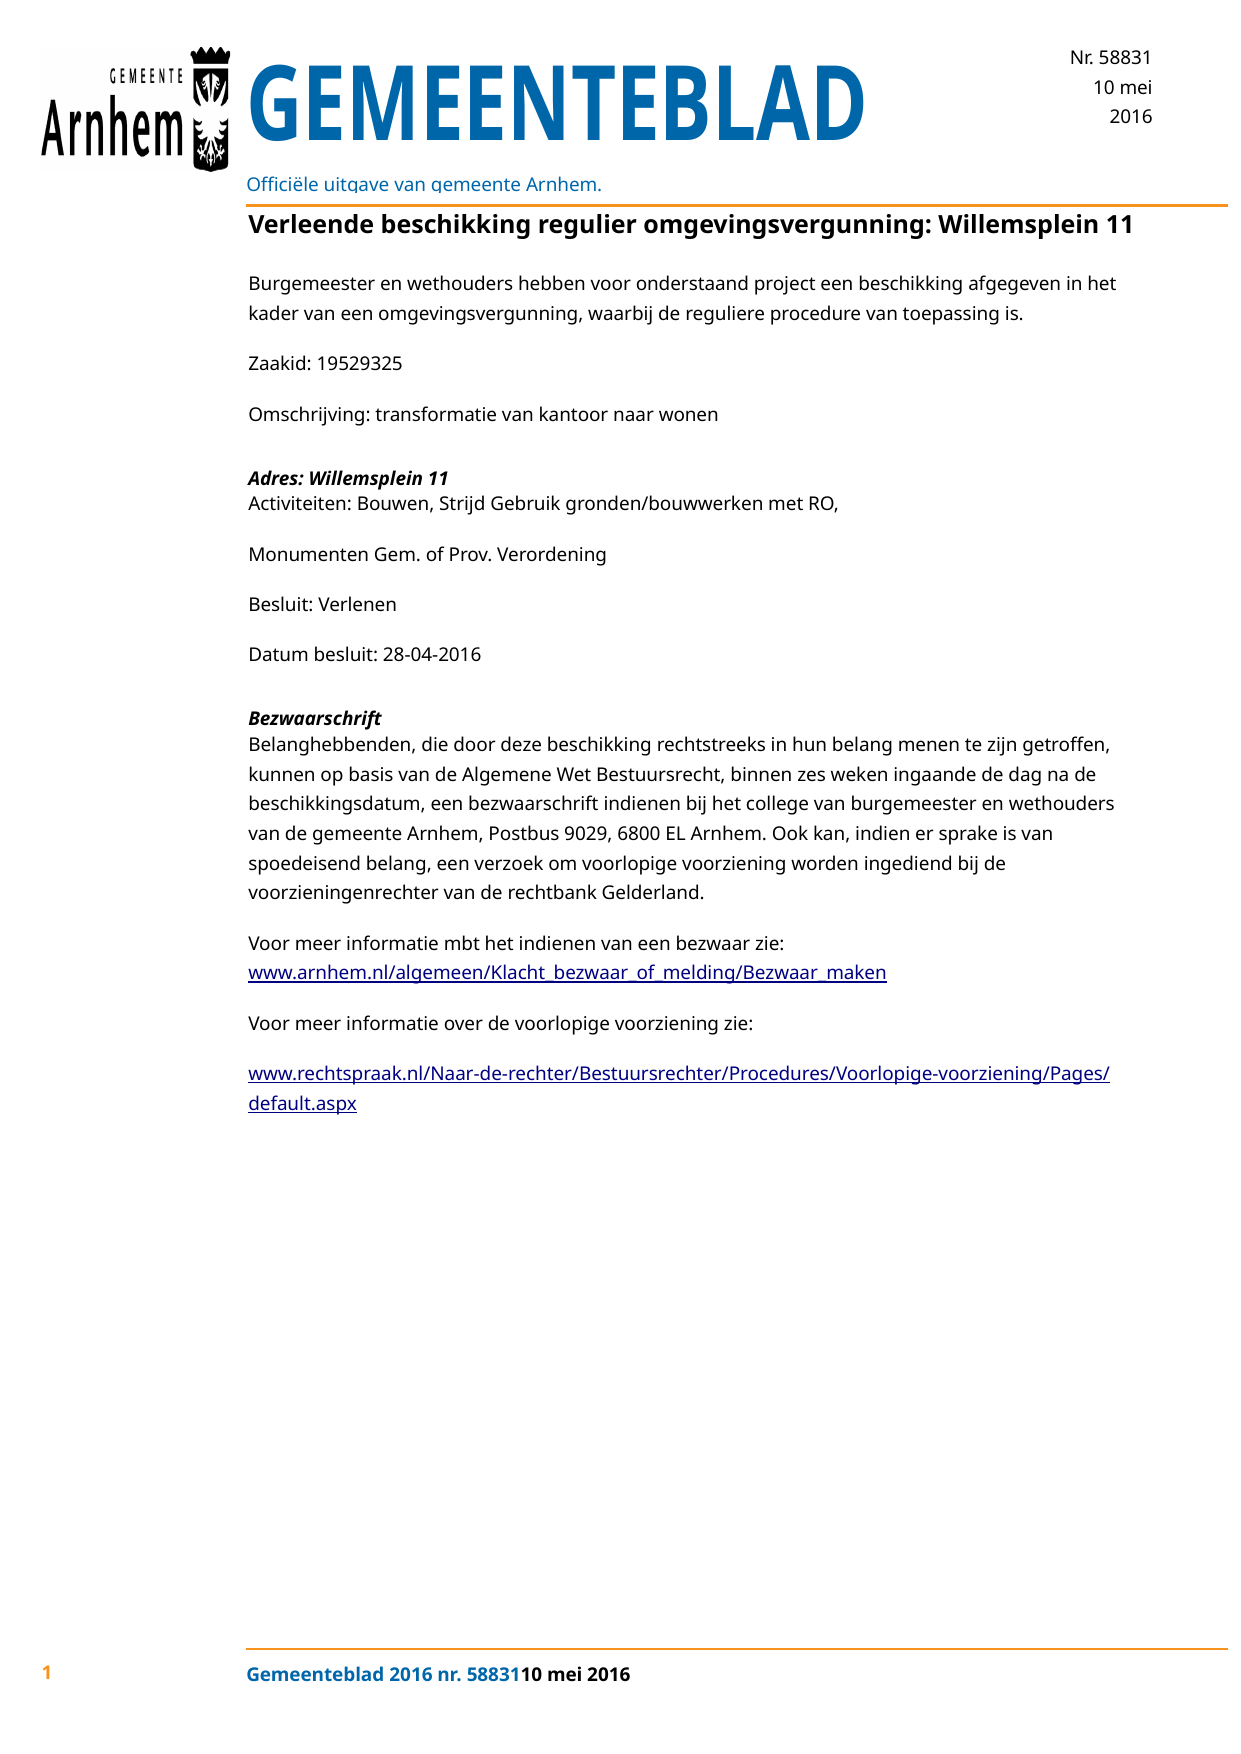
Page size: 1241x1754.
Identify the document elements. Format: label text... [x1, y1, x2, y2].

text Activiteiten: Bouwen, Strijd Gebruik gronden/bouwwerken met RO, [248, 490, 1152, 516]
text www.rechtspraak.nl/Naar-de-rechter/Bestuursrechter/Procedures/Voorlopige-voorziening/Pages/default.aspx [248, 1060, 1152, 1115]
text Belanghebbenden, die door deze beschikking rechtstreeks in hun belang menen te zijn getroffen, kunnen op basis van de Algemene Wet Bestuursrecht, binnen zes weken ingaande de dag na de beschikkingsdatum, een bezwaarschrift indienen bij het college van burgemeester en wethouders van de gemeente Arnhem, Postbus 9029, 6800 EL Arnhem. Ook kan, indien er sprake is van spoedeisend belang, een verzoek om voorlopige voorziening worden ingediend bij de voorzieningenrechter van de rechtbank Gelderland. [248, 731, 1152, 905]
text Monumenten Gem. of Prov. Verordening [248, 541, 1152, 567]
text Omschrijving: transformatie van kantoor naar wonen [248, 401, 1152, 426]
picture [41, 47, 231, 172]
text Burgemeester en wethouders hebben voor onderstaand project een beschikking afgegeven in het kader van een omgevingsvergunning, waarbij de reguliere procedure van toepassing is. [248, 270, 1152, 326]
text Voor meer informatie over de voorlopige voorziening zie: [248, 1010, 1152, 1035]
text Verleende beschikking regulier omgevingsvergunning: Willemsplein 11 [248, 207, 1152, 241]
text Adres: Willemsplein 11 [248, 465, 1152, 490]
text Bezwaarschrift [248, 706, 1152, 731]
text Zaakid: 19529325 [248, 350, 1152, 376]
text Voor meer informatie mbt het indienen van een bezwaar zie: www.arnhem.nl/algemeen/Klacht_bezwaar_of_melding/Bezwaar_maken [248, 930, 1152, 985]
text Besluit: Verlenen [248, 591, 1152, 617]
text Datum besluit: 28-04-2016 [248, 642, 1152, 667]
